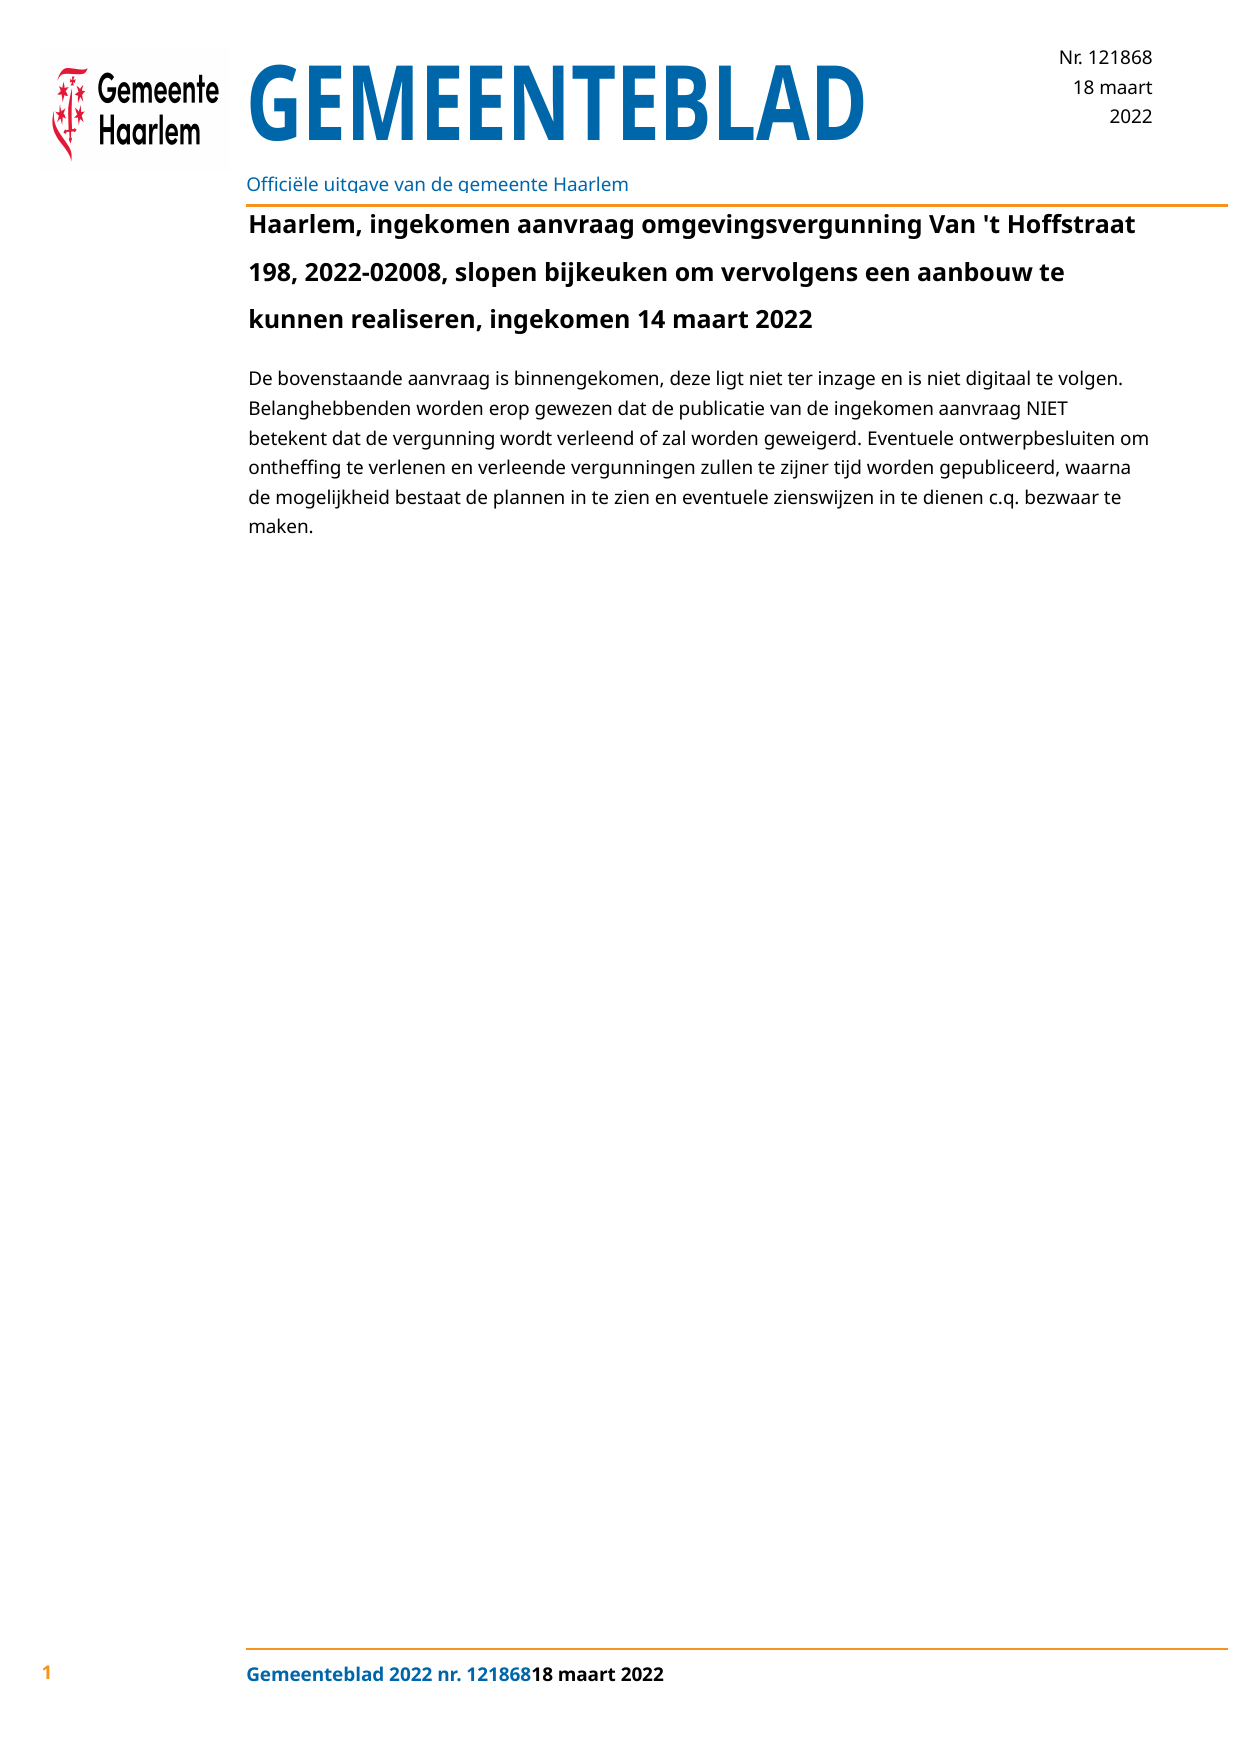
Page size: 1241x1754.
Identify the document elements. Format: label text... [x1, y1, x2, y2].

text De bovenstaande aanvraag is binnengekomen, deze ligt niet ter inzage en is niet digitaal te volgen. Belanghebbenden worden erop gewezen dat de publicatie van de ingekomen aanvraag NIET betekent dat de vergunning wordt verleend of zal worden geweigerd. Eventuele ontwerpbesluiten om ontheffing te verlenen en verleende vergunningen zullen te zijner tijd worden gepubliceerd, waarna de mogelijkheid bestaat de plannen in te zien en eventuele zienswijzen in te dienen c.q. bezwaar te maken. [248, 366, 1152, 539]
text Haarlem, ingekomen aanvraag omgevingsvergunning Van 't Hoffstraat 198, 2022-02008, slopen bijkeuken om vervolgens een aanbouw te kunnen realiseren, ingekomen 14 maart 2022 [248, 207, 1152, 336]
picture [41, 47, 231, 172]
